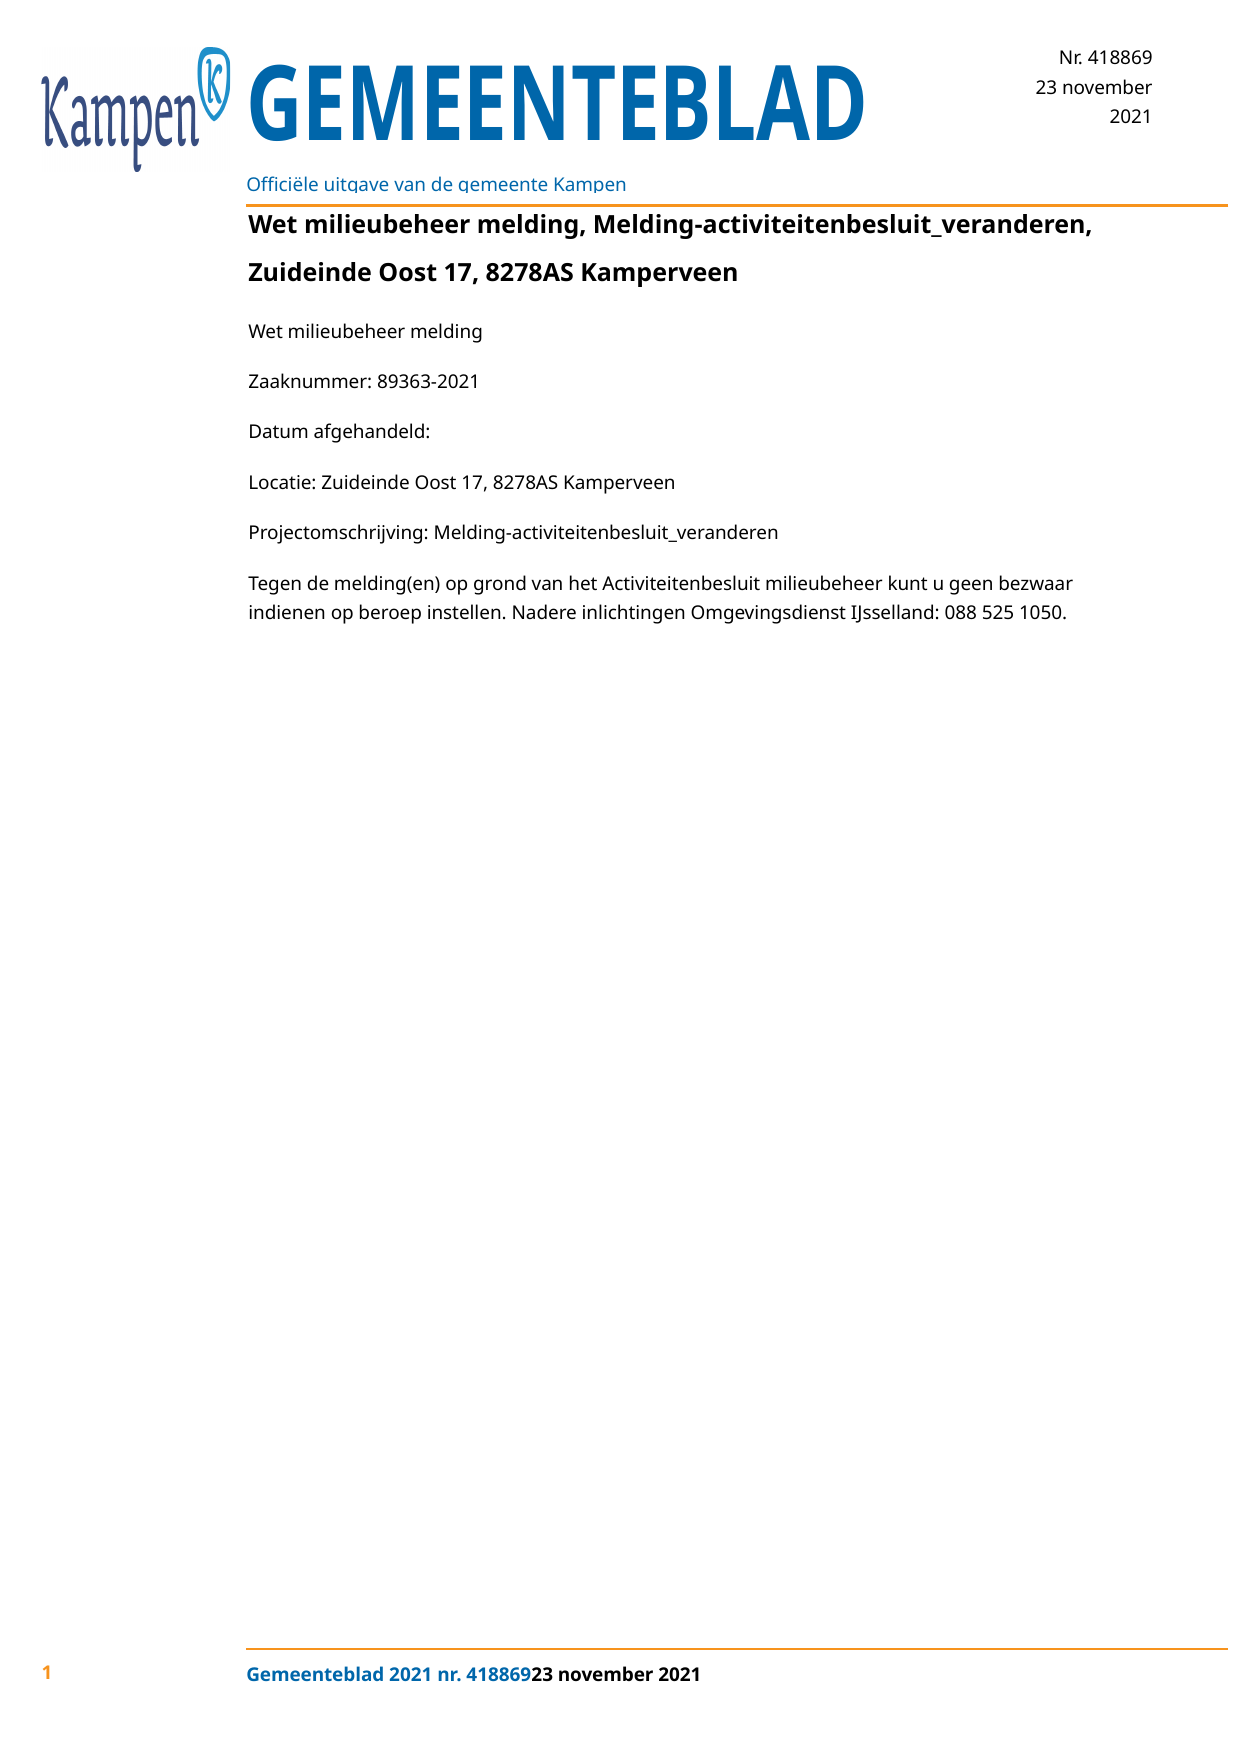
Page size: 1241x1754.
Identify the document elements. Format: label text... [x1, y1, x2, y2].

text Zaaknummer: 89363-2021 [248, 368, 1152, 394]
text Tegen de melding(en) op grond van het Activiteitenbesluit milieubeheer kunt u geen bezwaar indienen op beroep instellen. Nadere inlichtingen Omgevingsdienst IJsselland: 088 525 1050. [248, 570, 1152, 625]
picture [41, 47, 231, 172]
text Datum afgehandeld: [248, 419, 1152, 444]
text Wet milieubeheer melding [248, 318, 1152, 344]
text Locatie: Zuideinde Oost 17, 8278AS Kamperveen [248, 469, 1152, 495]
text Projectomschrijving: Melding-activiteitenbesluit_veranderen [248, 519, 1152, 545]
text Wet milieubeheer melding, Melding-activiteitenbesluit_veranderen, Zuideinde Oost 17, 8278AS Kamperveen [248, 207, 1152, 288]
